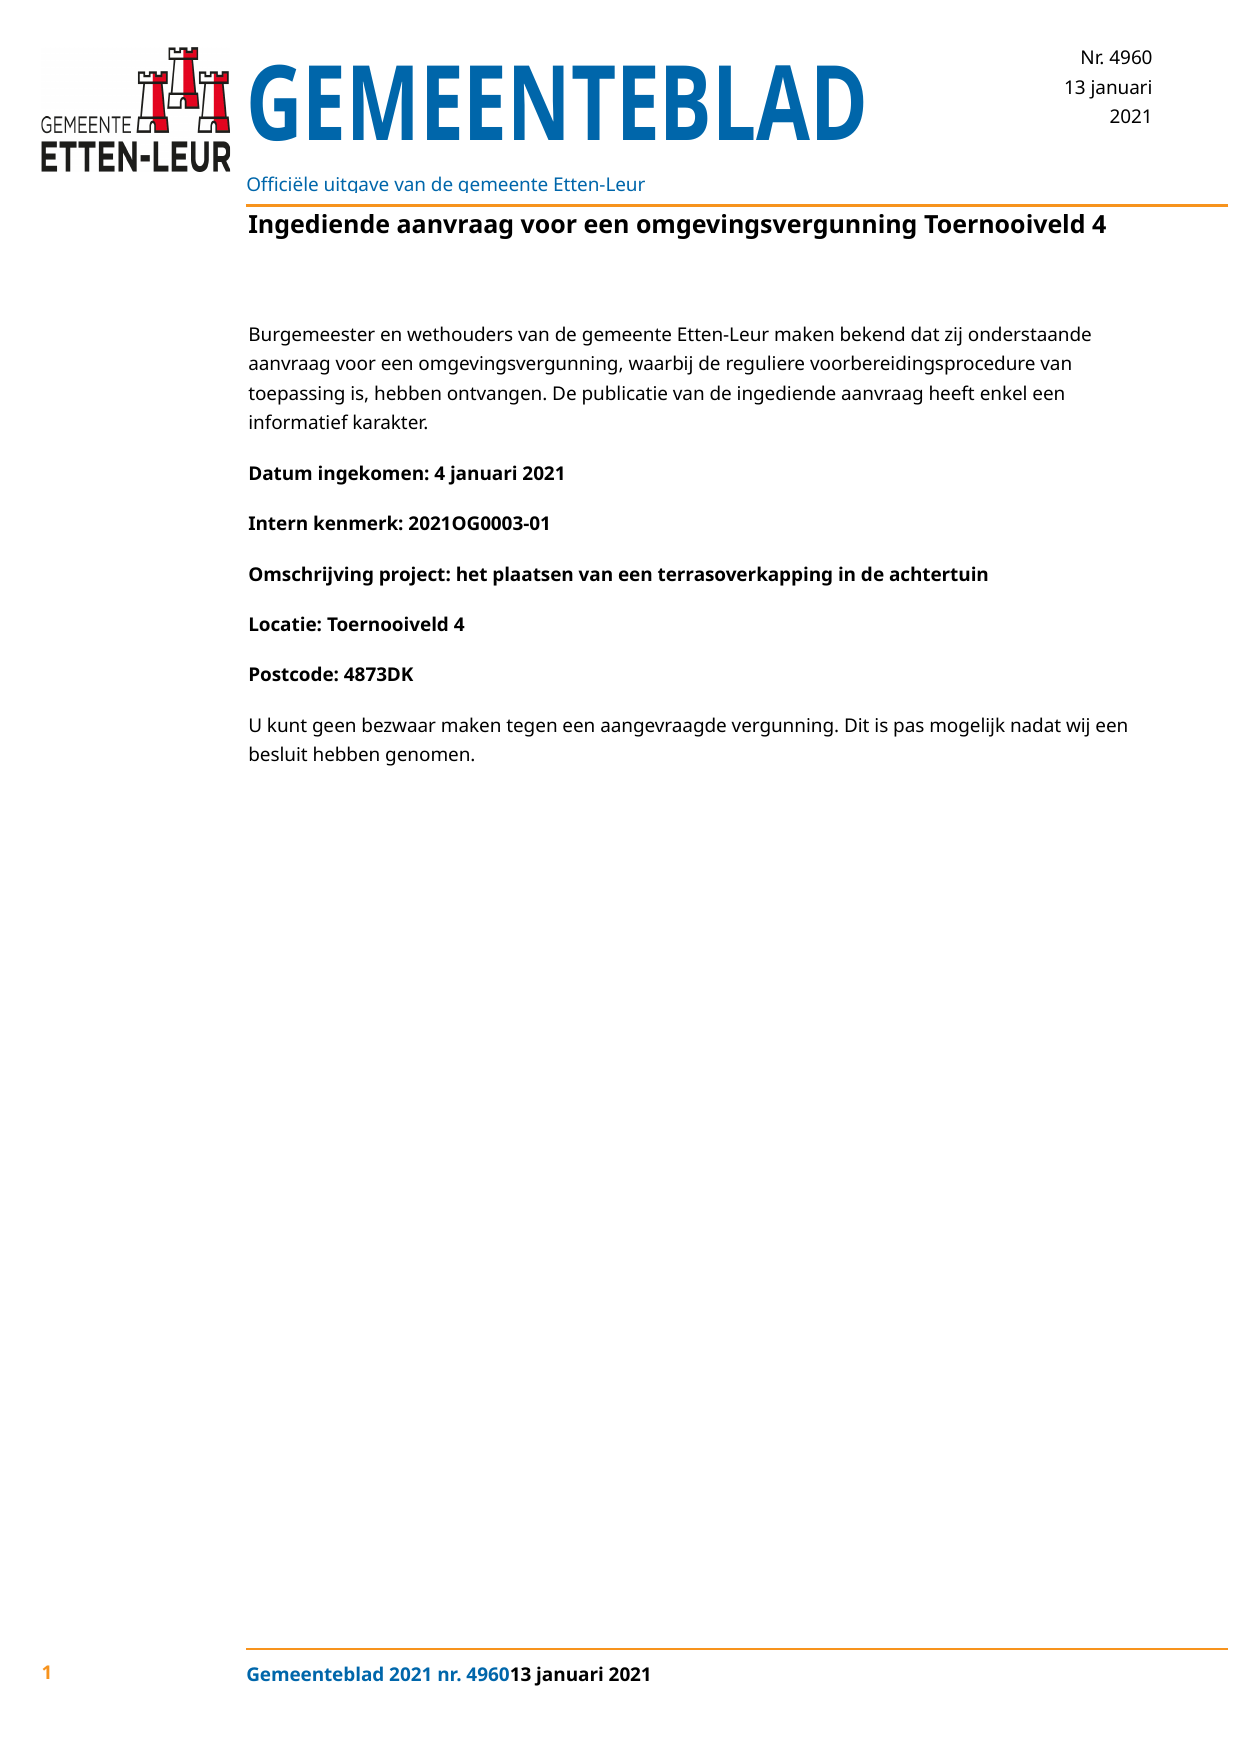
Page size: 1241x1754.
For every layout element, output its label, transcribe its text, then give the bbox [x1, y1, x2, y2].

text Datum ingekomen: 4 januari 2021 [248, 460, 1152, 486]
text Burgemeester en wethouders van de gemeente Etten-Leur maken bekend dat zij onderstaande aanvraag voor een omgevingsvergunning, waarbij de reguliere voorbereidingsprocedure van toepassing is, hebben ontvangen. De publicatie van de ingediende aanvraag heeft enkel een informatief karakter. [248, 321, 1152, 435]
text Ingediende aanvraag voor een omgevingsvergunning Toernooiveld 4 [248, 207, 1152, 241]
text Omschrijving project: het plaatsen van een terrasoverkapping in de achtertuin [248, 561, 1152, 586]
text U kunt geen bezwaar maken tegen een aangevraagde vergunning. Dit is pas mogelijk nadat wij een besluit hebben genomen. [248, 712, 1152, 767]
text Intern kenmerk: 2021OG0003-01 [248, 510, 1152, 536]
text Locatie: Toernooiveld 4 [248, 611, 1152, 637]
text Postcode: 4873DK [248, 662, 1152, 687]
picture [41, 47, 231, 172]
